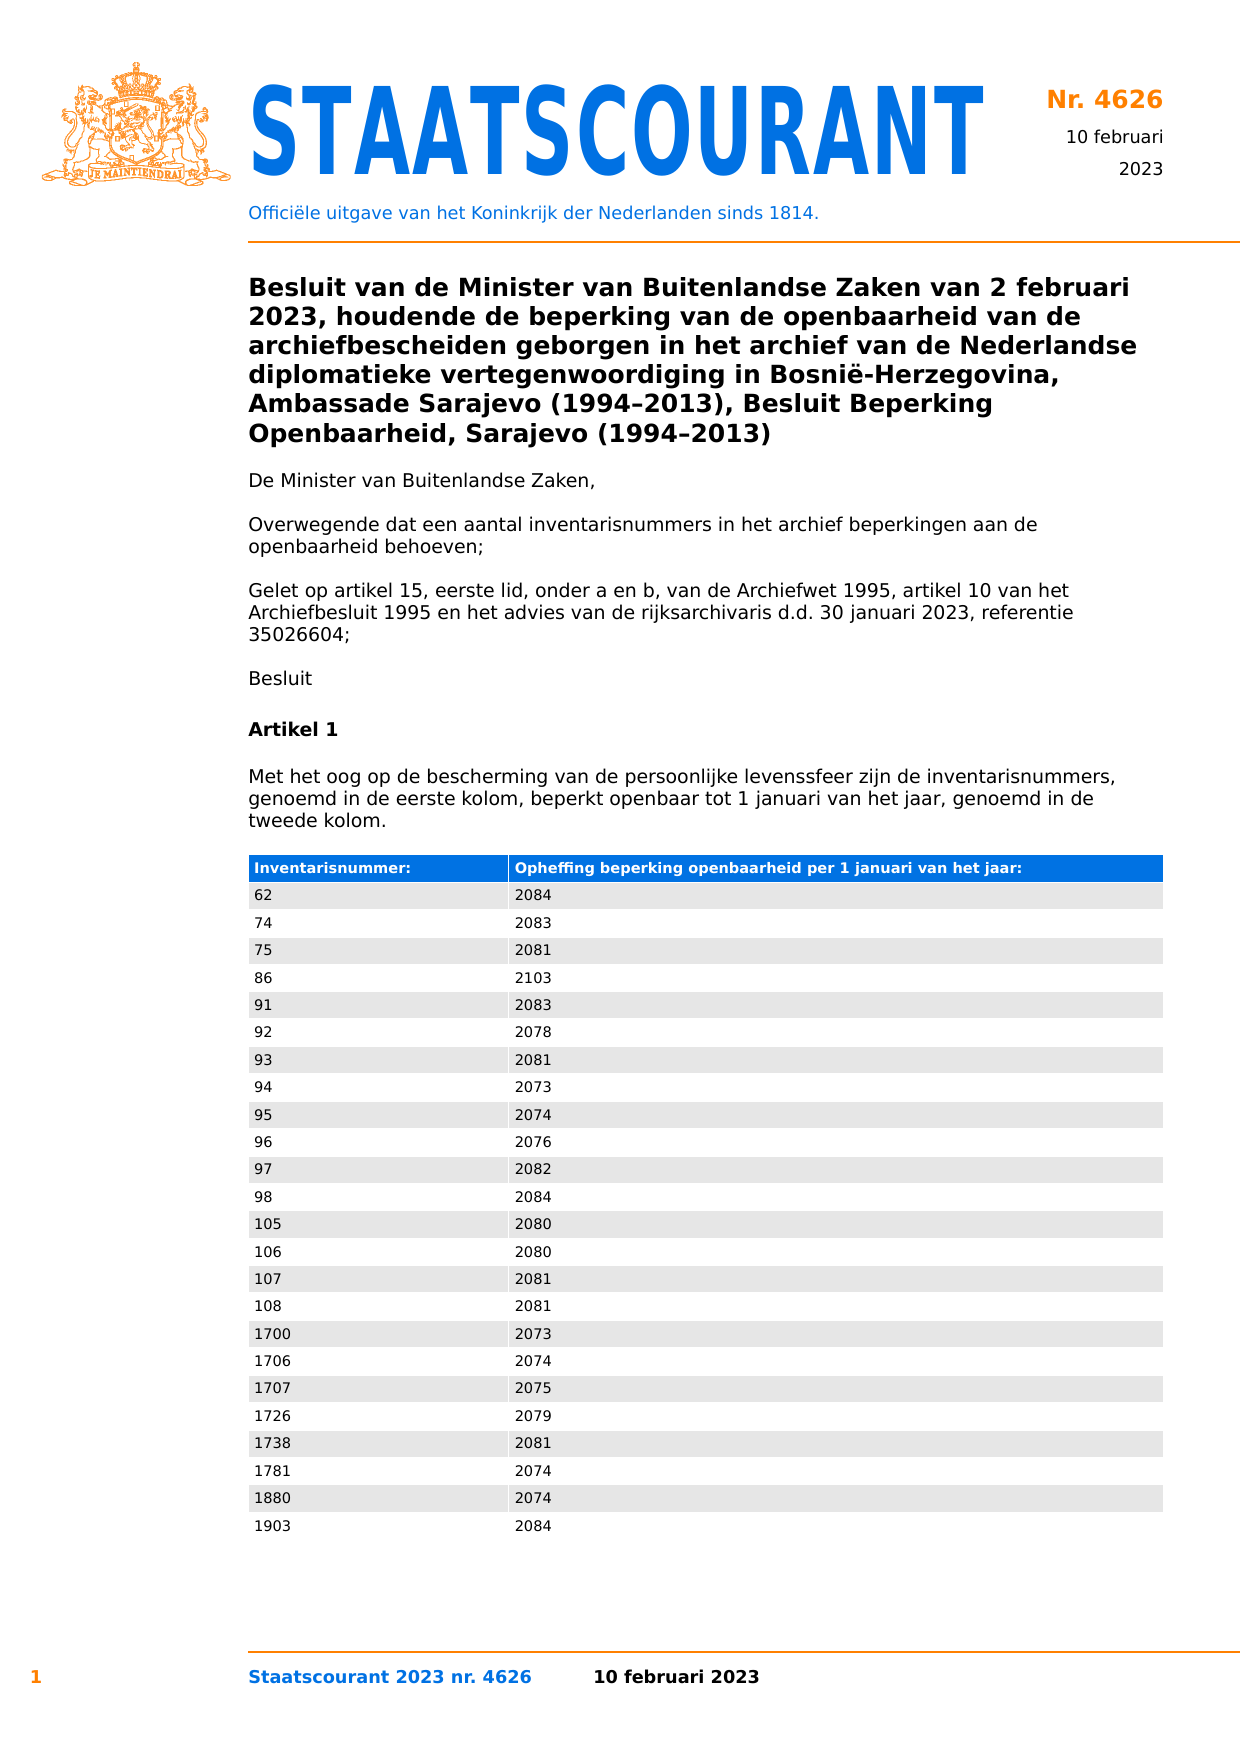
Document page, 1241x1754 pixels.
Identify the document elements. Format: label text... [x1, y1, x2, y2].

text Gelet op artikel 15, eerste lid, onder a en b, van de Archiefwet 1995, artikel 10 van het Archiefbesluit 1995 en het advies van de rijksarchivaris d.d. 30 januari 2023, referentie 35026604; [248, 579, 1163, 646]
table_cell 2074 [509, 1102, 1163, 1128]
table_cell 2073 [509, 1321, 1163, 1347]
table_cell 2083 [509, 992, 1163, 1018]
table_cell 94 [249, 1074, 508, 1101]
table_cell 2081 [509, 1294, 1163, 1320]
table_cell 95 [249, 1102, 508, 1128]
table_cell 98 [249, 1184, 508, 1210]
table_cell 2081 [509, 1431, 1163, 1457]
table_cell 1781 [249, 1458, 508, 1484]
table_cell 86 [249, 965, 508, 991]
text De Minister van Buitenlandse Zaken, [248, 470, 1163, 492]
text Besluit [248, 667, 1163, 689]
table_cell 1880 [249, 1485, 508, 1512]
table_cell 1726 [249, 1403, 508, 1429]
table_cell 2023 [998, 153, 1240, 203]
table_cell 62 [249, 883, 508, 909]
subtitle Artikel 1 [248, 719, 1163, 741]
table_header Opheffing beperking openbaarheid per 1 januari van het jaar: [509, 855, 1163, 882]
text Met het oog op de bescherming van de persoonlijke levenssfeer zijn de inventarisnummers, genoemd in de eerste kolom, beperkt openbaar tot 1 januari van het jaar, genoemd in de tweede kolom. [248, 766, 1163, 832]
text Overwegende dat een aantal inventarisnummers in het archief beperkingen aan de openbaarheid behoeven; [248, 514, 1163, 558]
table_cell Officiële uitgave van het Koninkrijk der Nederlanden sinds 1814. [248, 203, 1240, 241]
table_cell 91 [249, 992, 508, 1018]
table_cell 75 [249, 938, 508, 964]
table_cell 2084 [509, 1513, 1163, 1539]
table_cell 2082 [509, 1157, 1163, 1183]
table_cell 2074 [509, 1485, 1163, 1512]
table_header Inventarisnummer: [249, 855, 508, 882]
table_cell 2074 [509, 1348, 1163, 1375]
table_cell 2081 [509, 1047, 1163, 1073]
table_cell 74 [249, 910, 508, 936]
table_cell 2080 [509, 1239, 1163, 1265]
table_cell 1903 [249, 1513, 508, 1539]
table_cell 1700 [249, 1321, 508, 1347]
table_cell 2080 [509, 1211, 1163, 1238]
table_cell 2081 [509, 938, 1163, 964]
table_header Nr. 4626 [998, 62, 1240, 121]
table_cell 2083 [509, 910, 1163, 936]
table_cell 2076 [509, 1129, 1163, 1156]
subtitle Besluit van de Minister van Buitenlandse Zaken van 2 februari 2023, houdende de beperking van de openbaarheid van de archiefbescheiden geborgen in het archief van de Nederlandse diplomatieke vertegenwoordiging in Bosnië-Herzegovina, Ambassade Sarajevo (1994–2013), Besluit Beperking Openbaarheid, Sarajevo (1994–2013) [248, 273, 1163, 448]
table_header STAATSCOURANT [248, 62, 998, 203]
table_cell 2079 [509, 1403, 1163, 1429]
table_cell 2081 [509, 1266, 1163, 1292]
table_cell 1738 [249, 1431, 508, 1457]
table_cell 1707 [249, 1376, 508, 1402]
picture [41, 62, 231, 186]
table_cell 96 [249, 1129, 508, 1156]
table_cell 2075 [509, 1376, 1163, 1402]
table_cell 2073 [509, 1074, 1163, 1101]
table_cell 92 [249, 1020, 508, 1046]
table_cell 2074 [509, 1458, 1163, 1484]
table_cell 107 [249, 1266, 508, 1292]
table_header [25, 62, 248, 241]
table_cell 105 [249, 1211, 508, 1238]
table_cell 2084 [509, 883, 1163, 909]
table_cell 2078 [509, 1020, 1163, 1046]
table_cell 2103 [509, 965, 1163, 991]
table_cell 108 [249, 1294, 508, 1320]
table_cell 1706 [249, 1348, 508, 1375]
table_cell 10 februari [998, 121, 1240, 153]
table_cell 2084 [509, 1184, 1163, 1210]
table_cell 93 [249, 1047, 508, 1073]
table_cell 97 [249, 1157, 508, 1183]
table_cell 106 [249, 1239, 508, 1265]
